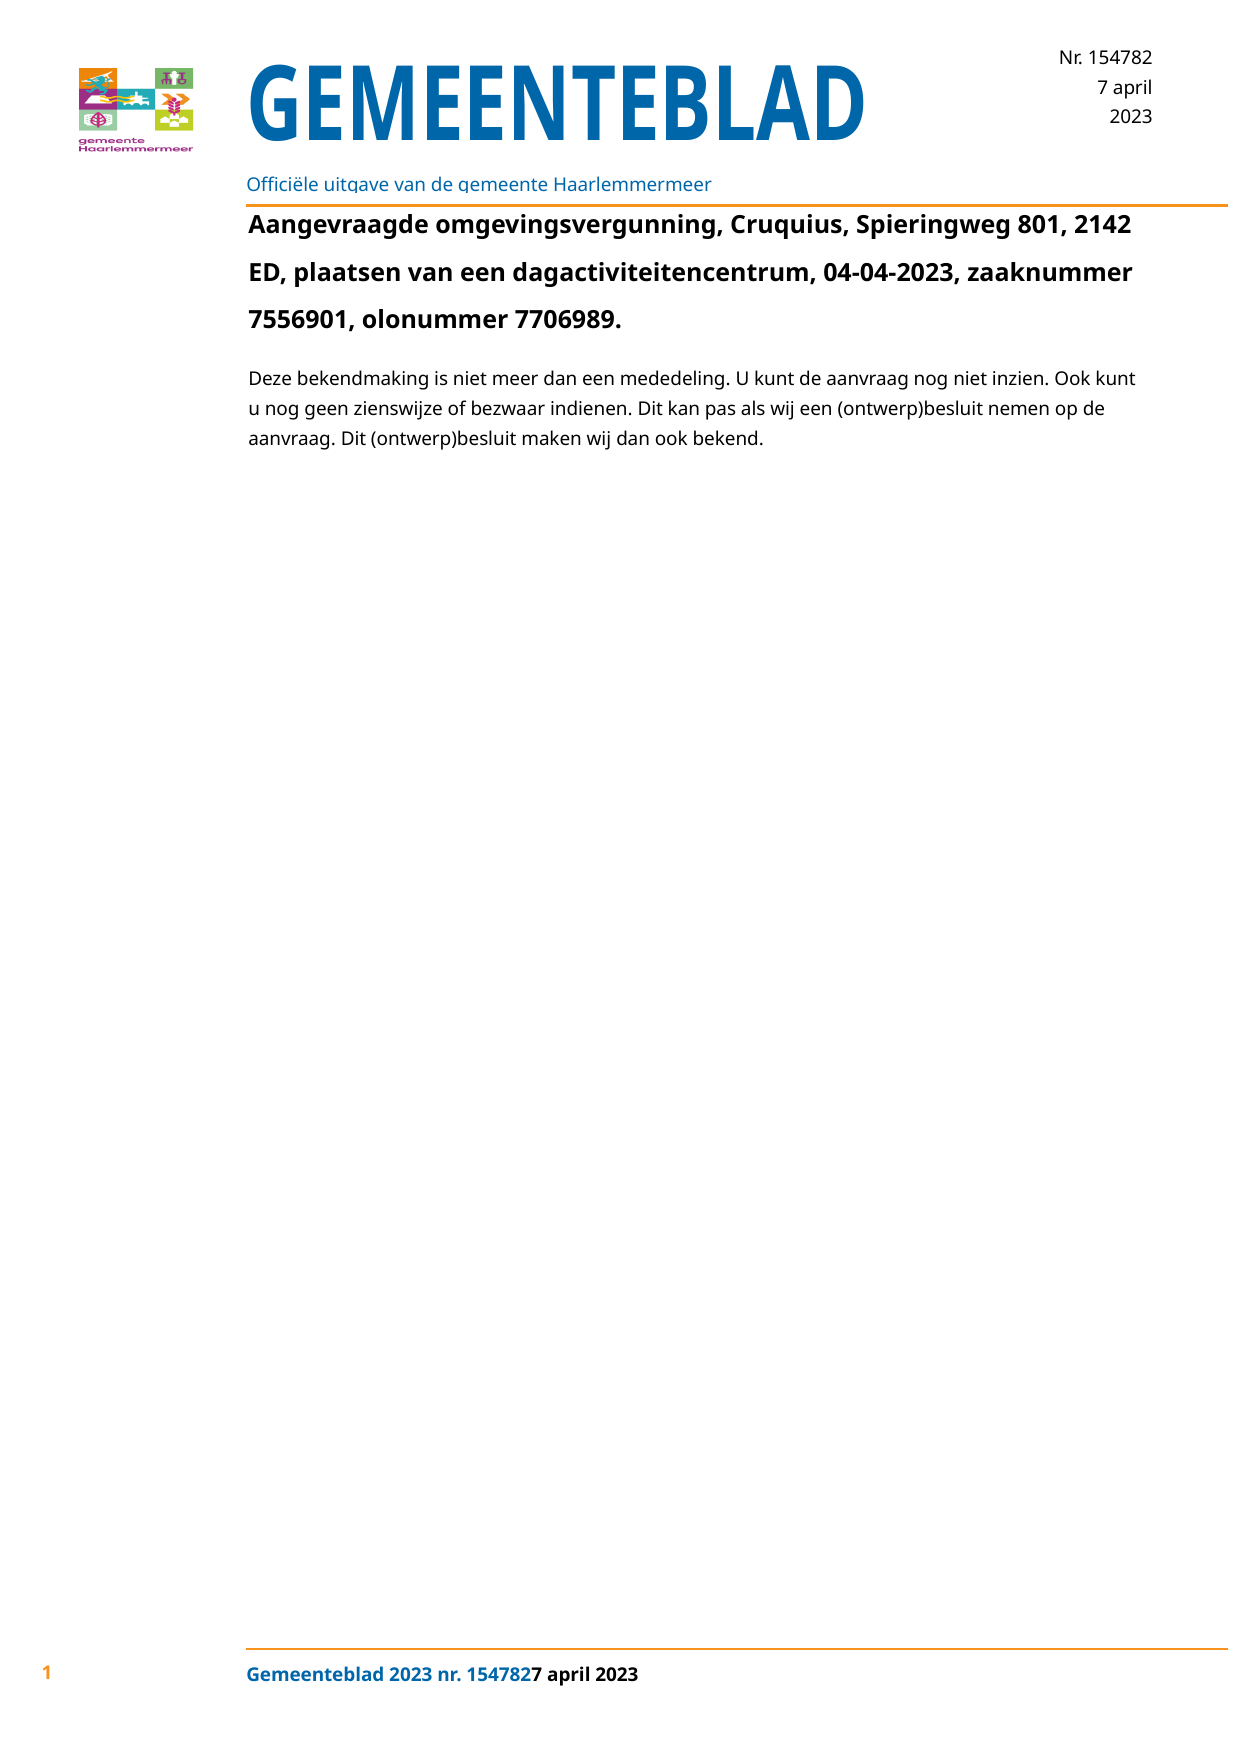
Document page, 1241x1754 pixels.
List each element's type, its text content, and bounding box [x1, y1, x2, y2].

text Aangevraagde omgevingsvergunning, Cruquius, Spieringweg 801, 2142 ED, plaatsen van een dagactiviteitencentrum, 04-04-2023, zaaknummer 7556901, olonummer 7706989. [248, 207, 1152, 336]
picture [41, 47, 231, 172]
text Deze bekendmaking is niet meer dan een mededeling. U kunt de aanvraag nog niet inzien. Ook kunt u nog geen zienswijze of bezwaar indienen. Dit kan pas als wij een (ontwerp)besluit nemen op de aanvraag. Dit (ontwerp)besluit maken wij dan ook bekend. [248, 366, 1152, 450]
